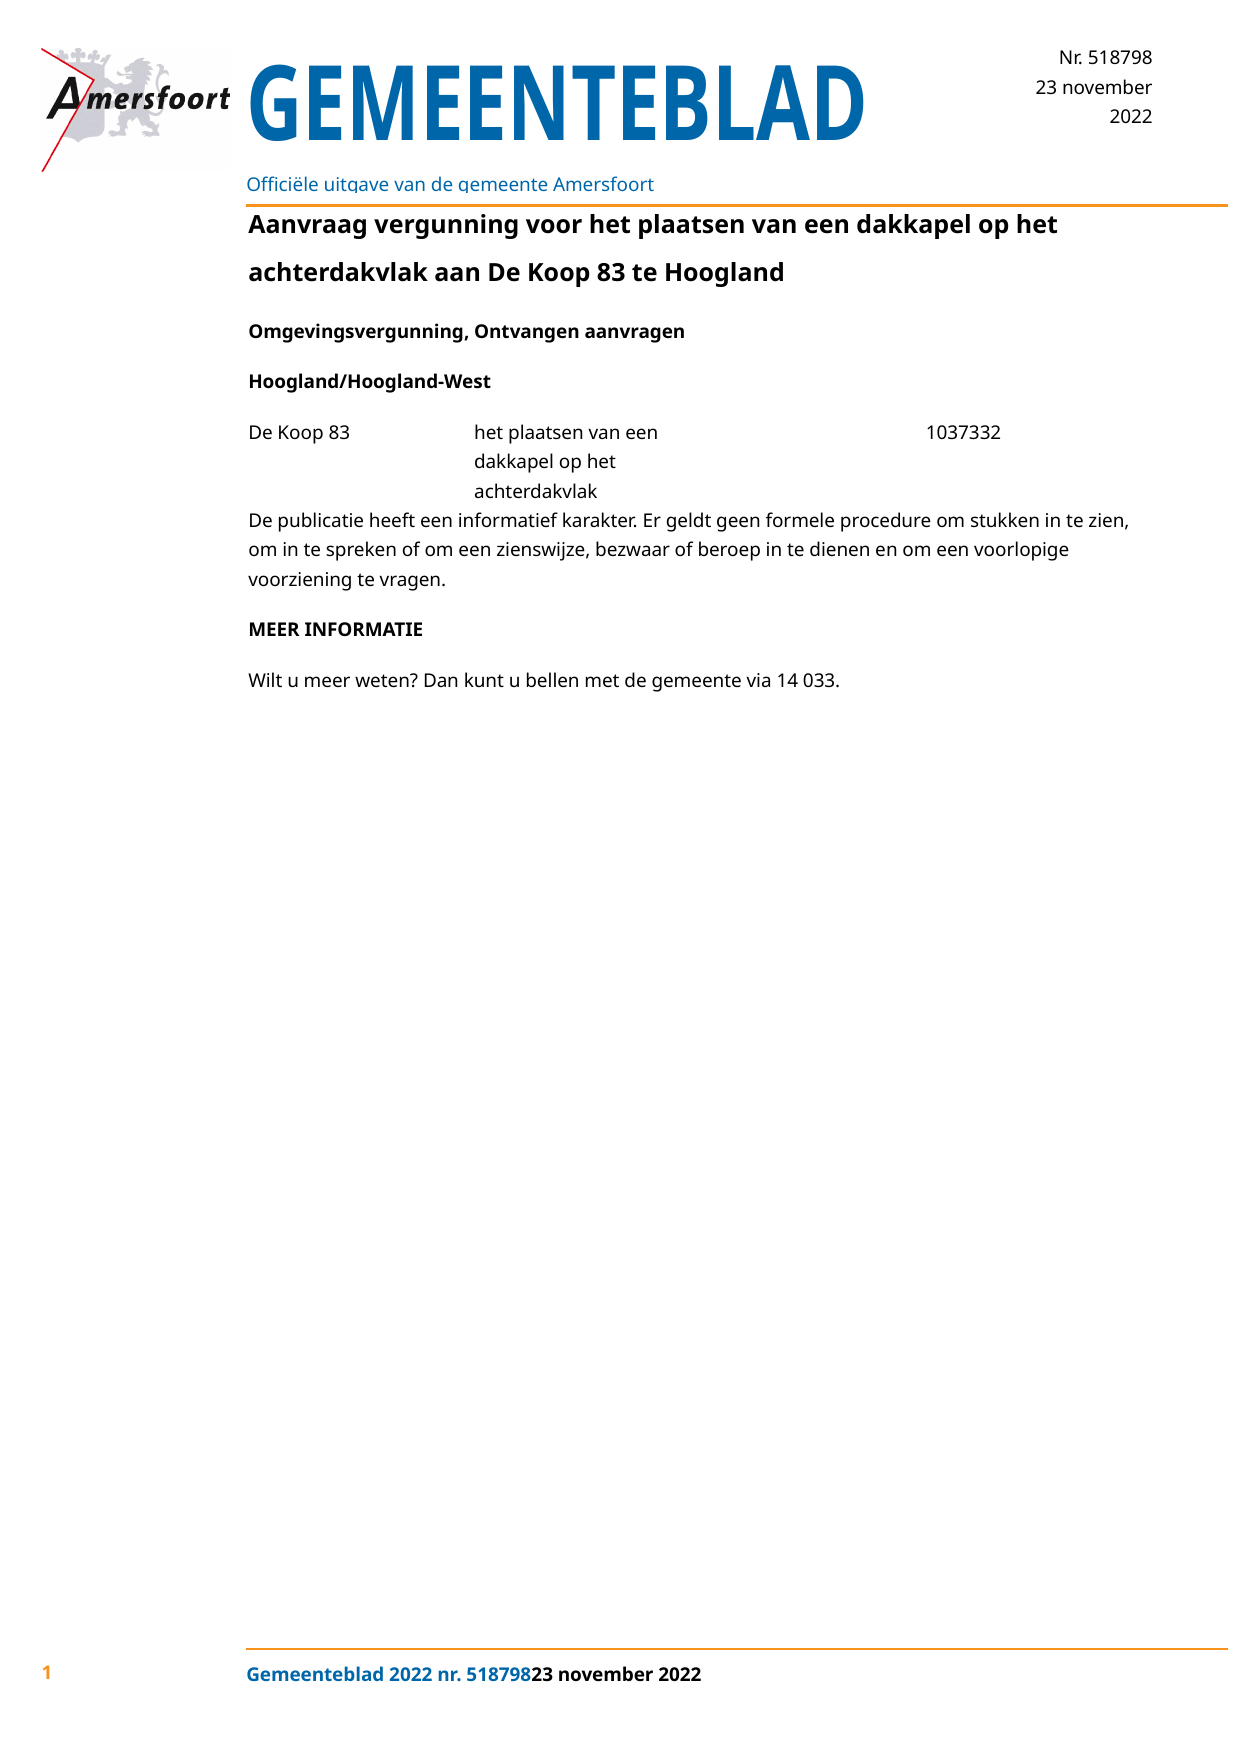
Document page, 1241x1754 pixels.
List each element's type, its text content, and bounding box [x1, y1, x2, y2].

table_header De Koop 83 [248, 419, 474, 504]
text Hoogland/Hoogland-West [248, 368, 1152, 394]
text Wilt u meer weten? Dan kunt u bellen met de gemeente via 14 033. [248, 667, 1152, 693]
text De publicatie heeft een informatief karakter. Er geldt geen formele procedure om stukken in te zien, om in te spreken of om een zienswijze, bezwaar of beroep in te dienen en om een voorlopige voorziening te vragen. [248, 507, 1152, 592]
text Omgevingsvergunning, Ontvangen aanvragen [248, 318, 1152, 344]
text Aanvraag vergunning voor het plaatsen van een dakkapel op het achterdakvlak aan De Koop 83 te Hoogland [248, 207, 1152, 288]
table_header 1037332 [926, 419, 1152, 504]
table_header het plaatsen van een dakkapel op het achterdakvlak [474, 419, 700, 504]
table_header [700, 419, 926, 504]
picture [41, 47, 231, 172]
text MEER INFORMATIE [248, 617, 1152, 642]
